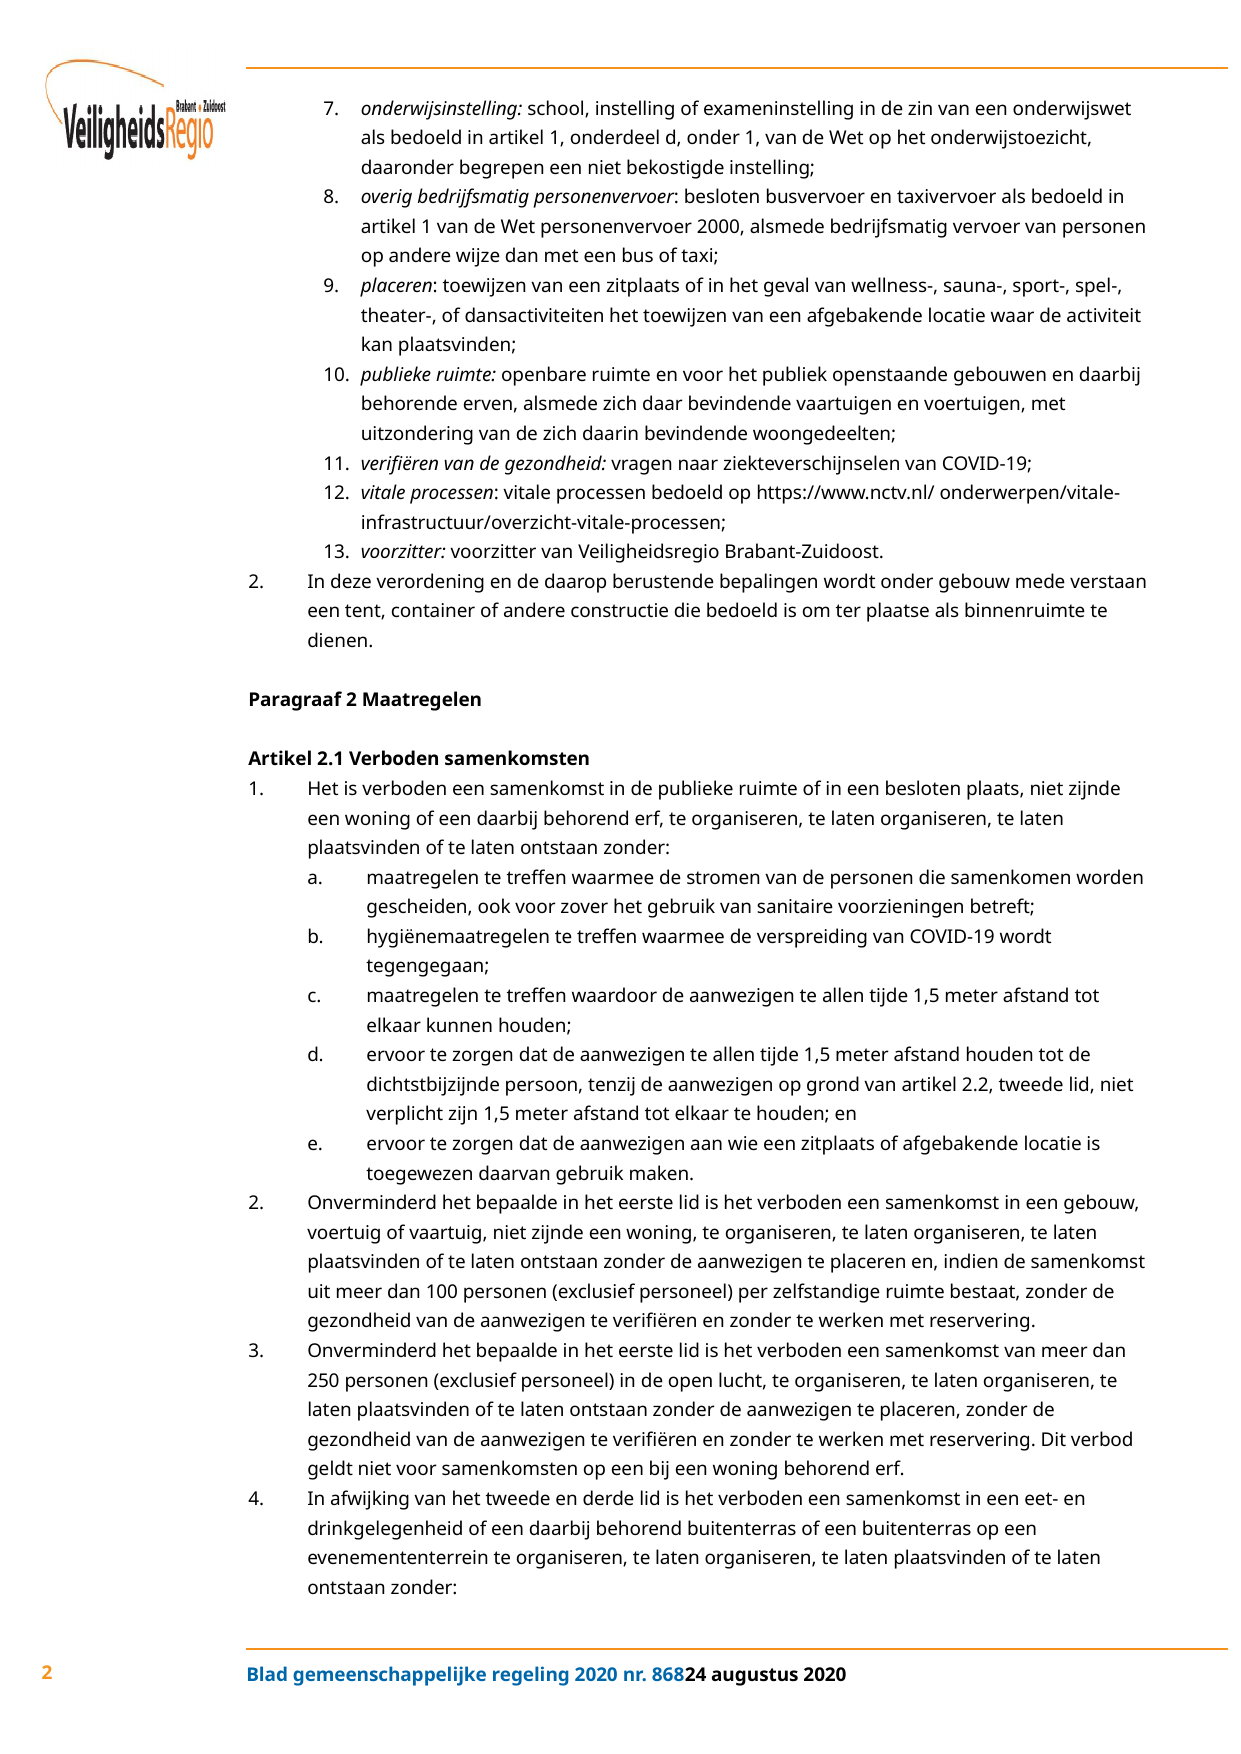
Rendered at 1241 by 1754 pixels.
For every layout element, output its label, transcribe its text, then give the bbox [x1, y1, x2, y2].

list onderwijsinstelling: school, instelling of exameninstelling in de zin van een onderwijswet als bedoeld in artikel 1, onderdeel d, onder 1, van de Wet op het onderwijstoezicht, daaronder begrepen een niet bekostigde instelling; [323, 95, 1152, 180]
list maatregelen te treffen waarmee de stromen van de personen die samenkomen worden gescheiden, ook voor zover het gebruik van sanitaire voorzieningen betreft; [307, 864, 1152, 919]
list Onverminderd het bepaalde in het eerste lid is het verboden een samenkomst van meer dan 250 personen (exclusief personeel) in de open lucht, te organiseren, te laten organiseren, te laten plaatsvinden of te laten ontstaan zonder de aanwezigen te placeren, zonder de gezondheid van de aanwezigen te verifiëren en zonder te werken met reservering. Dit verbod geldt niet voor samenkomsten op een bij een woning behorend erf. [248, 1337, 1152, 1481]
list Onverminderd het bepaalde in het eerste lid is het verboden een samenkomst in een gebouw, voertuig of vaartuig, niet zijnde een woning, te organiseren, te laten organiseren, te laten plaatsvinden of te laten ontstaan zonder de aanwezigen te placeren en, indien de samenkomst uit meer dan 100 personen (exclusief personeel) per zelfstandige ruimte bestaat, zonder de gezondheid van de aanwezigen te verifiëren en zonder te werken met reservering. [248, 1189, 1152, 1333]
list maatregelen te treffen waardoor de aanwezigen te allen tijde 1,5 meter afstand tot elkaar kunnen houden; [307, 982, 1152, 1038]
list ervoor te zorgen dat de aanwezigen te allen tijde 1,5 meter afstand houden tot de dichtstbijzijnde persoon, tenzij de aanwezigen op grond van artikel 2.2, tweede lid, niet verplicht zijn 1,5 meter afstand tot elkaar te houden; en [307, 1041, 1152, 1126]
list In afwijking van het tweede en derde lid is het verboden een samenkomst in een eet- en drinkgelegenheid of een daarbij behorend buitenterras of een buitenterras op een evenemententerrein te organiseren, te laten organiseren, te laten plaatsvinden of te laten ontstaan zonder: [248, 1485, 1152, 1600]
text Paragraaf 2 Maatregelen [248, 686, 1152, 712]
list publieke ruimte: openbare ruimte en voor het publiek openstaande gebouwen en daarbij behorende erven, alsmede zich daar bevindende vaartuigen en voertuigen, met uitzondering van de zich daarin bevindende woongedeelten; [323, 361, 1152, 446]
list hygiënemaatregelen te treffen waarmee de verspreiding van COVID-19 wordt tegengegaan; [307, 923, 1152, 978]
list voorzitter: voorzitter van Veiligheidsregio Brabant-Zuidoost. [323, 538, 1152, 564]
list overig bedrijfsmatig personenvervoer: besloten busvervoer en taxivervoer als bedoeld in artikel 1 van de Wet personenvervoer 2000, alsmede bedrijfsmatig vervoer van personen op andere wijze dan met een bus of taxi; [323, 183, 1152, 268]
picture [41, 47, 231, 172]
list placeren: toewijzen van een zitplaats of in het geval van wellness-, sauna-, sport-, spel-, theater-, of dansactiviteiten het toewijzen van een afgebakende locatie waar de activiteit kan plaatsvinden; [323, 272, 1152, 357]
list ervoor te zorgen dat de aanwezigen aan wie een zitplaats of afgebakende locatie is toegewezen daarvan gebruik maken. [307, 1130, 1152, 1186]
list verifiëren van de gezondheid: vragen naar ziekteverschijnselen van COVID-19; [323, 450, 1152, 476]
list Het is verboden een samenkomst in de publieke ruimte of in een besloten plaats, niet zijnde een woning of een daarbij behorend erf, te organiseren, te laten organiseren, te laten plaatsvinden of te laten ontstaan zonder: [248, 775, 1152, 860]
list In deze verordening en de daarop berustende bepalingen wordt onder gebouw mede verstaan een tent, container of andere constructie die bedoeld is om ter plaatse als binnenruimte te dienen. [248, 568, 1152, 653]
list vitale processen: vitale processen bedoeld op https://www.nctv.nl/ onderwerpen/vitale-infrastructuur/overzicht-vitale-processen; [323, 479, 1152, 535]
text Artikel 2.1 Verboden samenkomsten [248, 746, 1152, 771]
